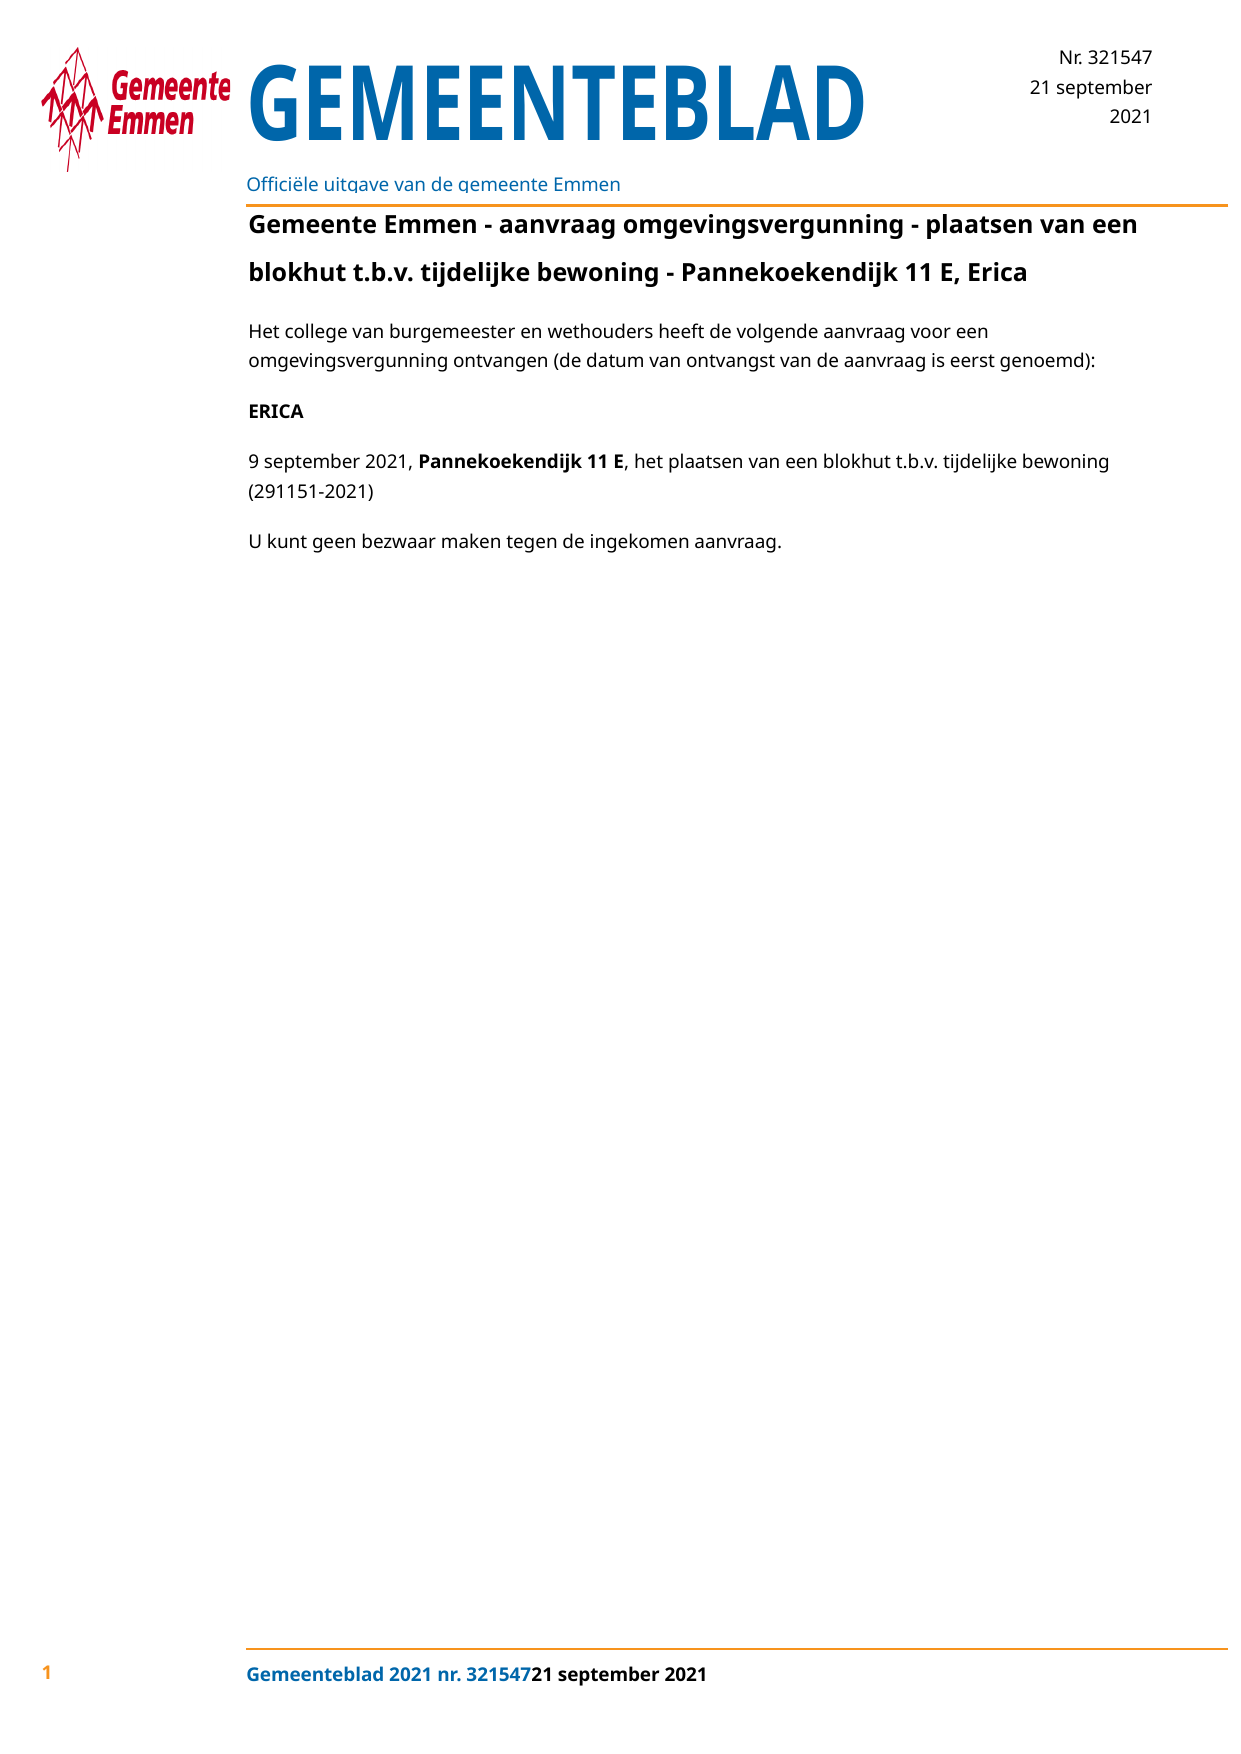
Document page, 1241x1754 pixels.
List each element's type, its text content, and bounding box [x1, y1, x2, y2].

text Het college van burgemeester en wethouders heeft de volgende aanvraag voor een omgevingsvergunning ontvangen (de datum van ontvangst van de aanvraag is eerst genoemd): [248, 318, 1152, 373]
picture [41, 47, 231, 172]
text 9 september 2021, Pannekoekendijk 11 E, het plaatsen van een blokhut t.b.v. tijdelijke bewoning (291151-2021) [248, 448, 1152, 504]
text U kunt geen bezwaar maken tegen de ingekomen aanvraag. [248, 528, 1152, 554]
text Gemeente Emmen - aanvraag omgevingsvergunning - plaatsen van een blokhut t.b.v. tijdelijke bewoning - Pannekoekendijk 11 E, Erica [248, 207, 1152, 288]
text ERICA [248, 398, 1152, 424]
